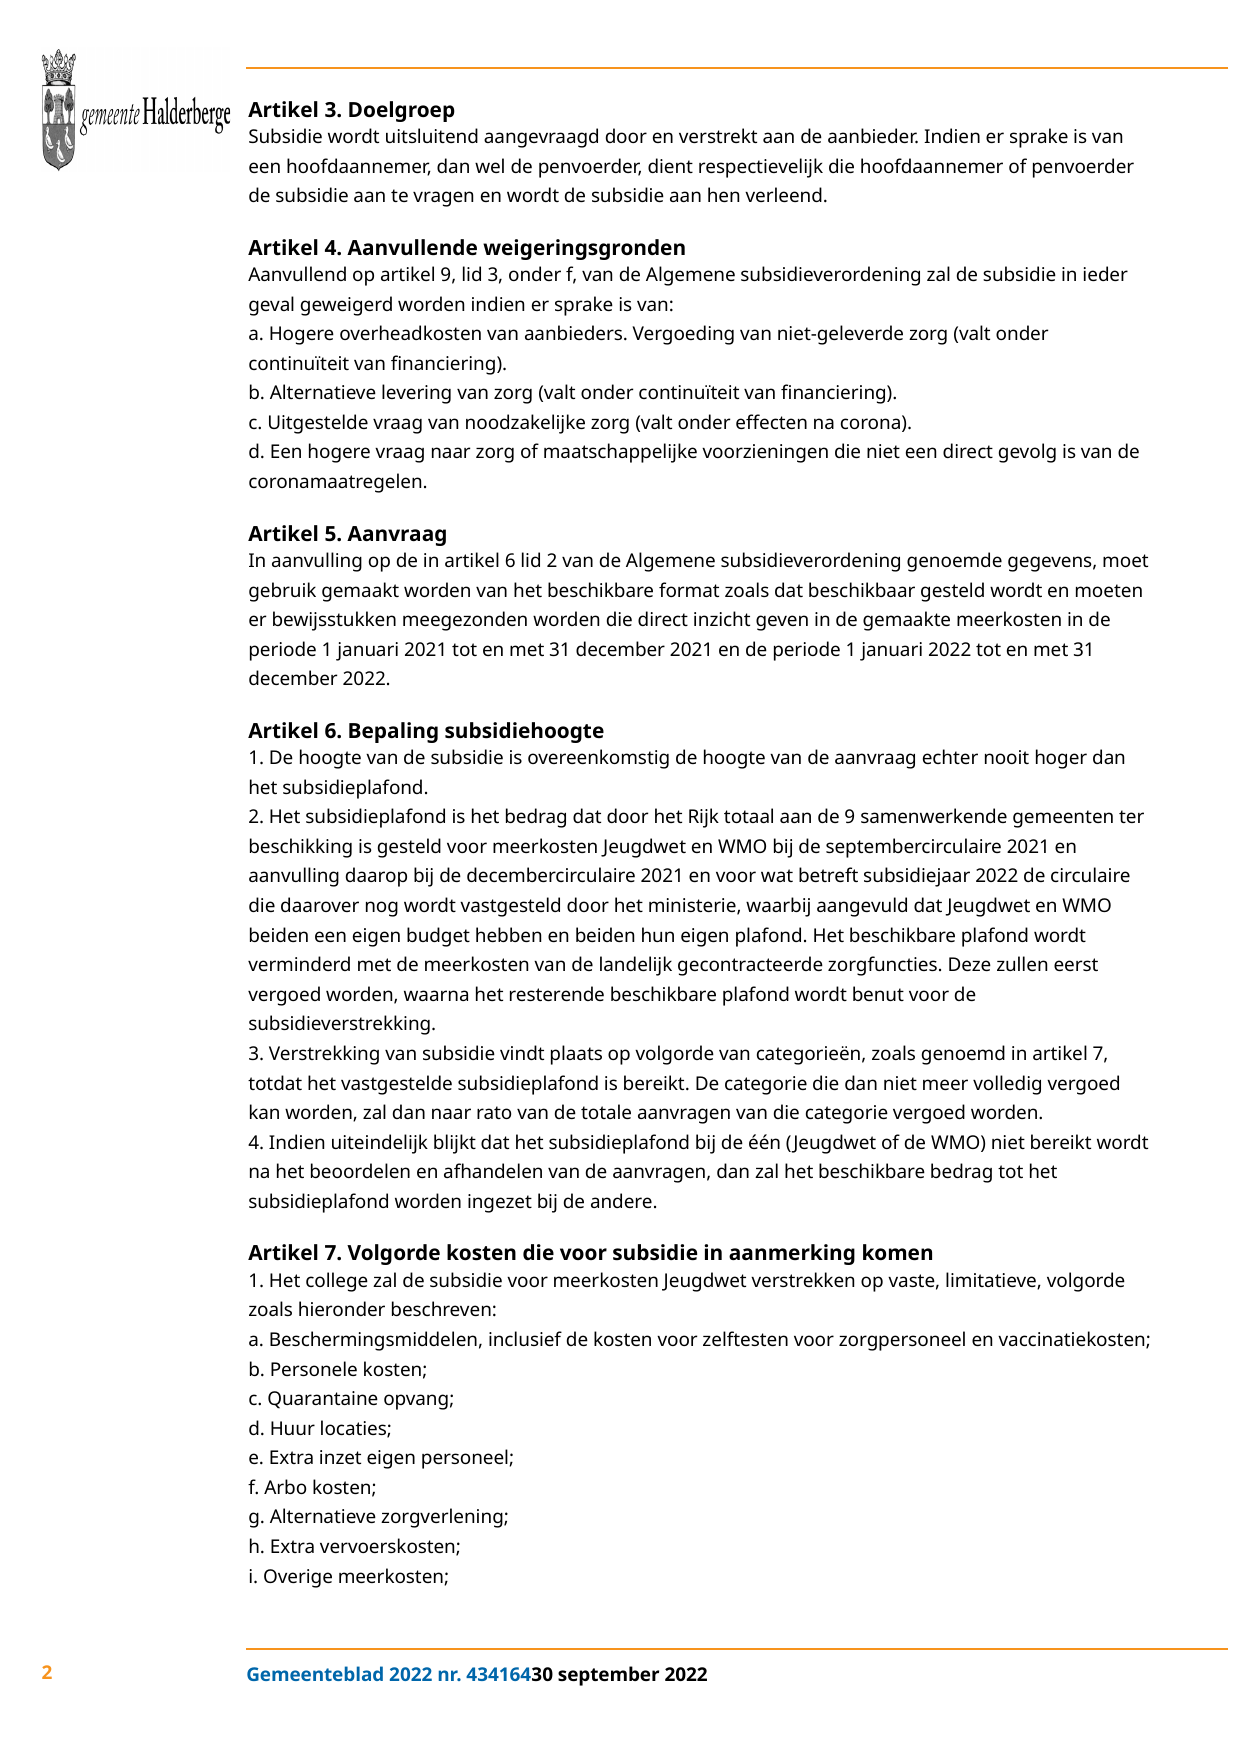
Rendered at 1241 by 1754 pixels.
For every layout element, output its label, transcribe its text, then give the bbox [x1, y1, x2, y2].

picture [41, 47, 231, 172]
text Aanvullend op artikel 9, lid 3, onder f, van de Algemene subsidieverordening zal de subsidie in ieder geval geweigerd worden indien er sprake is van: [248, 261, 1152, 317]
text Artikel 5. Aanvraag [248, 519, 1152, 547]
text h. Extra vervoerskosten; [248, 1533, 1152, 1559]
text a. Hogere overheadkosten van aanbieders. Vergoeding van niet-geleverde zorg (valt onder continuïteit van financiering). [248, 320, 1152, 376]
text b. Personele kosten; [248, 1356, 1152, 1381]
text f. Arbo kosten; [248, 1474, 1152, 1500]
text c. Quarantaine opvang; [248, 1385, 1152, 1411]
text 1. De hoogte van de subsidie is overeenkomstig de hoogte van de aanvraag echter nooit hoger dan het subsidieplafond. [248, 744, 1152, 800]
text 2. Het subsidieplafond is het bedrag dat door het Rijk totaal aan de 9 samenwerkende gemeenten ter beschikking is gesteld voor meerkosten Jeugdwet en WMO bij de septembercirculaire 2021 en aanvulling daarop bij de decembercirculaire 2021 en voor wat betreft subsidiejaar 2022 de circulaire die daarover nog wordt vastgesteld door het ministerie, waarbij aangevuld dat Jeugdwet en WMO beiden een eigen budget hebben en beiden hun eigen plafond. Het beschikbare plafond wordt verminderd met de meerkosten van de landelijk gecontracteerde zorgfuncties. Deze zullen eerst vergoed worden, waarna het resterende beschikbare plafond wordt benut voor de subsidieverstrekking. [248, 803, 1152, 1036]
text Artikel 6. Bepaling subsidiehoogte [248, 716, 1152, 744]
text Artikel 3. Doelgroep [248, 95, 1152, 123]
text In aanvulling op de in artikel 6 lid 2 van de Algemene subsidieverordening genoemde gegevens, moet gebruik gemaakt worden van het beschikbare format zoals dat beschikbaar gesteld wordt en moeten er bewijsstukken meegezonden worden die direct inzicht geven in de gemaakte meerkosten in de periode 1 januari 2021 tot en met 31 december 2021 en de periode 1 januari 2022 tot en met 31 december 2022. [248, 547, 1152, 691]
text b. Alternatieve levering van zorg (valt onder continuïteit van financiering). [248, 379, 1152, 405]
text g. Alternatieve zorgverlening; [248, 1504, 1152, 1529]
text d. Een hogere vraag naar zorg of maatschappelijke voorzieningen die niet een direct gevolg is van de coronamaatregelen. [248, 439, 1152, 494]
text a. Beschermingsmiddelen, inclusief de kosten voor zelftesten voor zorgpersoneel en vaccinatiekosten; [248, 1326, 1152, 1352]
text Artikel 7. Volgorde kosten die voor subsidie in aanmerking komen [248, 1238, 1152, 1267]
text 1. Het college zal de subsidie voor meerkosten Jeugdwet verstrekken op vaste, limitatieve, volgorde zoals hieronder beschreven: [248, 1267, 1152, 1322]
text c. Uitgestelde vraag van noodzakelijke zorg (valt onder effecten na corona). [248, 409, 1152, 435]
text e. Extra inzet eigen personeel; [248, 1444, 1152, 1470]
text i. Overige meerkosten; [248, 1563, 1152, 1588]
text Subsidie wordt uitsluitend aangevraagd door en verstrekt aan de aanbieder. Indien er sprake is van een hoofdaannemer, dan wel de penvoerder, dient respectievelijk die hoofdaannemer of penvoerder de subsidie aan te vragen en wordt de subsidie aan hen verleend. [248, 123, 1152, 208]
text 4. Indien uiteindelijk blijkt dat het subsidieplafond bij de één (Jeugdwet of de WMO) niet bereikt wordt na het beoordelen en afhandelen van de aanvragen, dan zal het beschikbare bedrag tot het subsidieplafond worden ingezet bij de andere. [248, 1129, 1152, 1214]
text Artikel 4. Aanvullende weigeringsgronden [248, 233, 1152, 261]
text d. Huur locaties; [248, 1415, 1152, 1441]
text 3. Verstrekking van subsidie vindt plaats op volgorde van categorieën, zoals genoemd in artikel 7, totdat het vastgestelde subsidieplafond is bereikt. De categorie die dan niet meer volledig vergoed kan worden, zal dan naar rato van de totale aanvragen van die categorie vergoed worden. [248, 1040, 1152, 1125]
